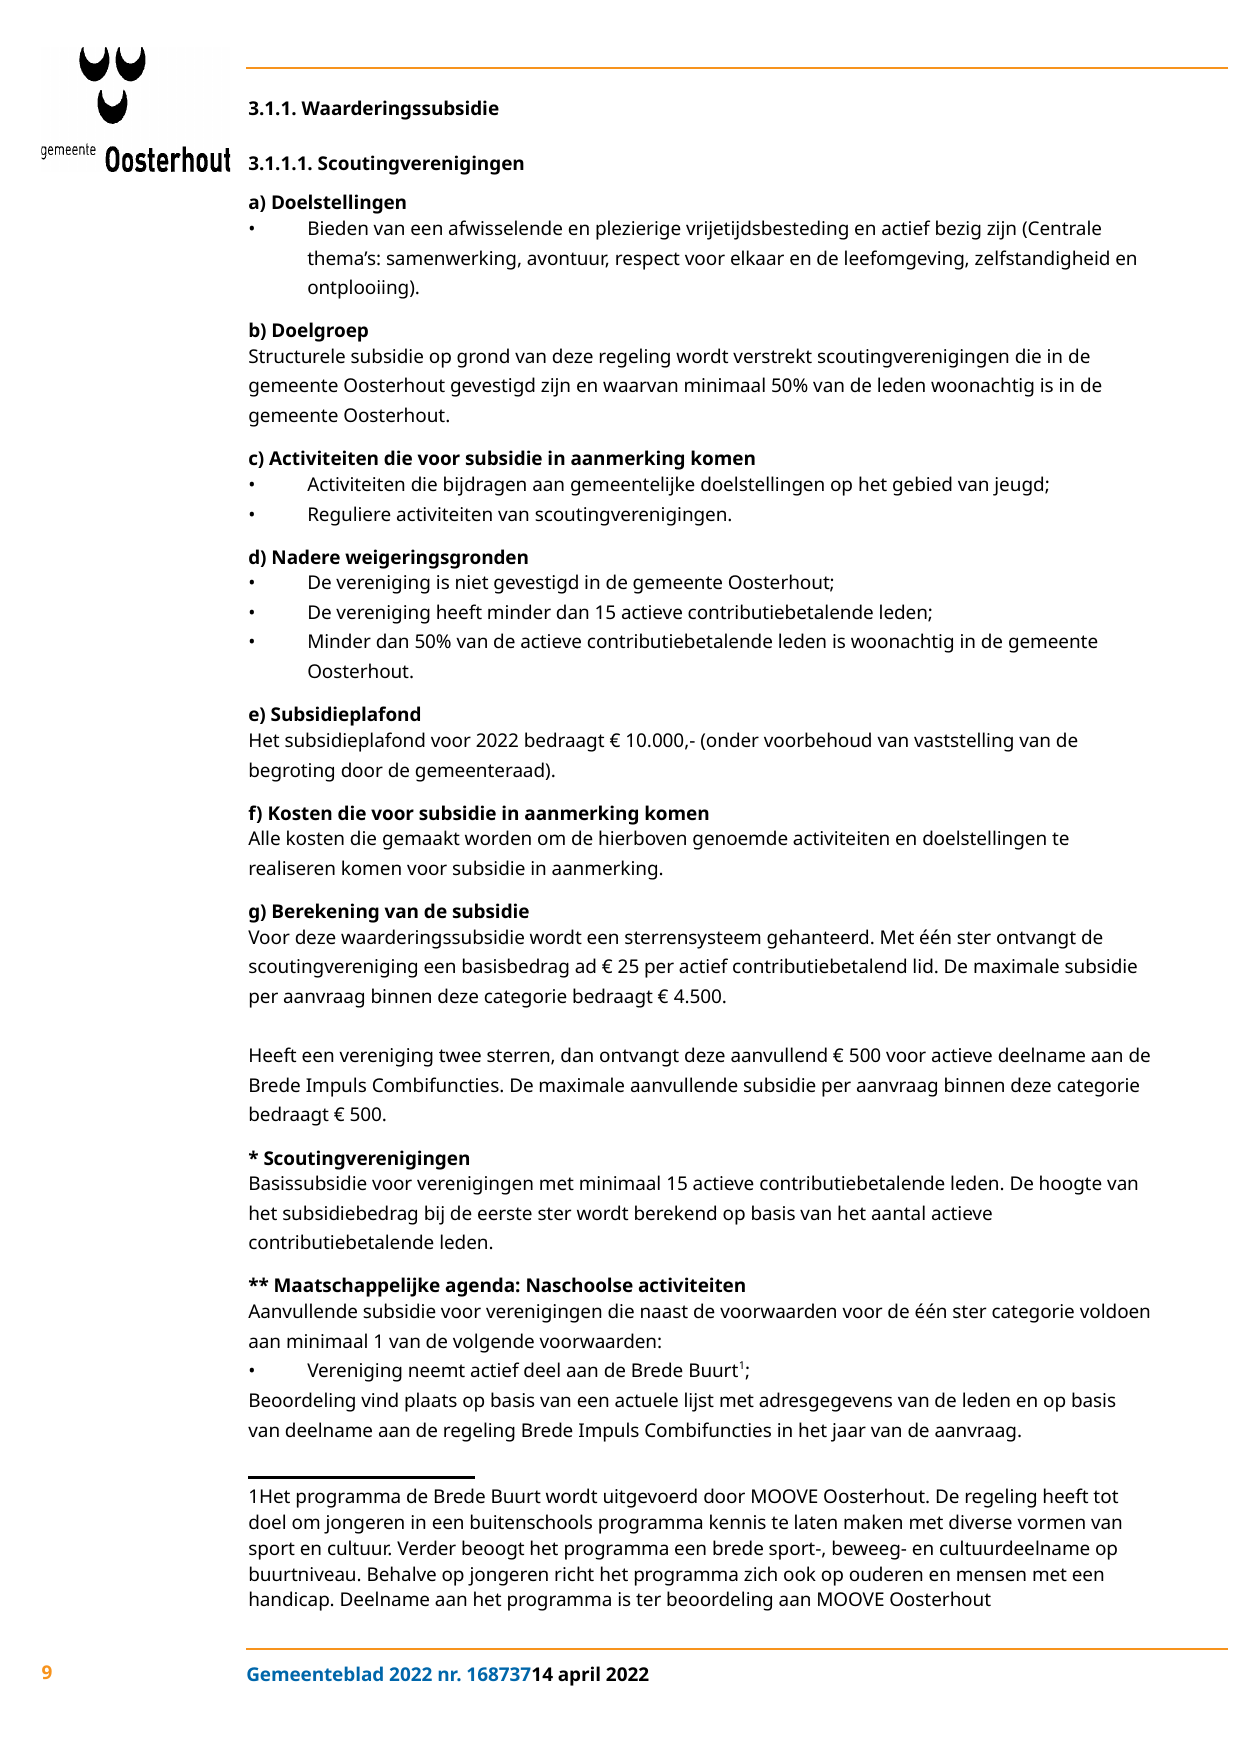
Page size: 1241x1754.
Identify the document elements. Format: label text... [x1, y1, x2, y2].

text Het subsidieplafond voor 2022 bedraagt € 10.000,- (onder voorbehoud van vaststelling van de begroting door de gemeenteraad). [248, 727, 1152, 782]
text b) Doelgroep [248, 317, 1152, 343]
text Beoordeling vind plaats op basis van een actuele lijst met adresgegevens van de leden en op basis van deelname aan de regeling Brede Impuls Combifuncties in het jaar van de aanvraag. [248, 1387, 1152, 1442]
list Bieden van een afwisselende en plezierige vrijetijdsbesteding en actief bezig zijn (Centrale thema’s: samenwerking, avontuur, respect voor elkaar en de leefomgeving, zelfstandigheid en ontplooiing). [248, 215, 1152, 300]
text Heeft een vereniging twee sterren, dan ontvangt deze aanvullend € 500 voor actieve deelname aan de Brede Impuls Combifuncties. De maximale aanvullende subsidie per aanvraag binnen deze categorie bedraagt € 500. [248, 1042, 1152, 1127]
text * Scoutingverenigingen [248, 1145, 1152, 1170]
text Voor deze waarderingssubsidie wordt een sterrensysteem gehanteerd. Met één ster ontvangt de scoutingvereniging een basisbedrag ad € 25 per actief contributiebetalend lid. De maximale subsidie per aanvraag binnen deze categorie bedraagt € 4.500. [248, 924, 1152, 1009]
text a) Doelstellingen [248, 189, 1152, 215]
list Activiteiten die bijdragen aan gemeentelijke doelstellingen op het gebied van jeugd; [248, 471, 1152, 497]
text f) Kosten die voor subsidie in aanmerking komen [248, 800, 1152, 826]
text c) Activiteiten die voor subsidie in aanmerking komen [248, 445, 1152, 471]
list De vereniging is niet gevestigd in de gemeente Oosterhout; [248, 569, 1152, 595]
text Basissubsidie voor verenigingen met minimaal 15 actieve contributiebetalende leden. De hoogte van het subsidiebedrag bij de eerste ster wordt berekend op basis van het aantal actieve contributiebetalende leden. [248, 1170, 1152, 1255]
text ** Maatschappelijke agenda: Naschoolse activiteiten [248, 1273, 1152, 1298]
list Minder dan 50% van de actieve contributiebetalende leden is woonachtig in de gemeente Oosterhout. [248, 629, 1152, 684]
list Vereniging neemt actief deel aan de Brede Buurt; [248, 1358, 1152, 1383]
text Aanvullende subsidie voor verenigingen die naast de voorwaarden voor de één ster categorie voldoen aan minimaal 1 van de volgende voorwaarden: [248, 1298, 1152, 1354]
text Structurele subsidie op grond van deze regeling wordt verstrekt scoutingverenigingen die in de gemeente Oosterhout gevestigd zijn en waarvan minimaal 50% van de leden woonachtig is in de gemeente Oosterhout. [248, 343, 1152, 428]
list Reguliere activiteiten van scoutingverenigingen. [248, 501, 1152, 526]
list Het programma de Brede Buurt wordt uitgevoerd door MOOVE Oosterhout. De regeling heeft tot doel om jongeren in een buitenschools programma kennis te laten maken met diverse vormen van sport en cultuur. Verder beoogt het programma een brede sport-, beweeg- en cultuurdeelname op buurtniveau. Behalve op jongeren richt het programma zich ook op ouderen en mensen met een handicap. Deelname aan het programma is ter beoordeling aan MOOVE Oosterhout [248, 1483, 1152, 1612]
text d) Nadere weigeringsgronden [248, 544, 1152, 569]
picture [41, 47, 231, 172]
text g) Berekening van de subsidie [248, 898, 1152, 924]
text 3.1.1.1. Scoutingverenigingen [248, 150, 1152, 176]
text 3.1.1. Waarderingssubsidie [248, 95, 1152, 121]
text e) Subsidieplafond [248, 701, 1152, 727]
text Alle kosten die gemaakt worden om de hierboven genoemde activiteiten en doelstellingen te realiseren komen voor subsidie in aanmerking. [248, 826, 1152, 881]
list De vereniging heeft minder dan 15 actieve contributiebetalende leden; [248, 599, 1152, 625]
